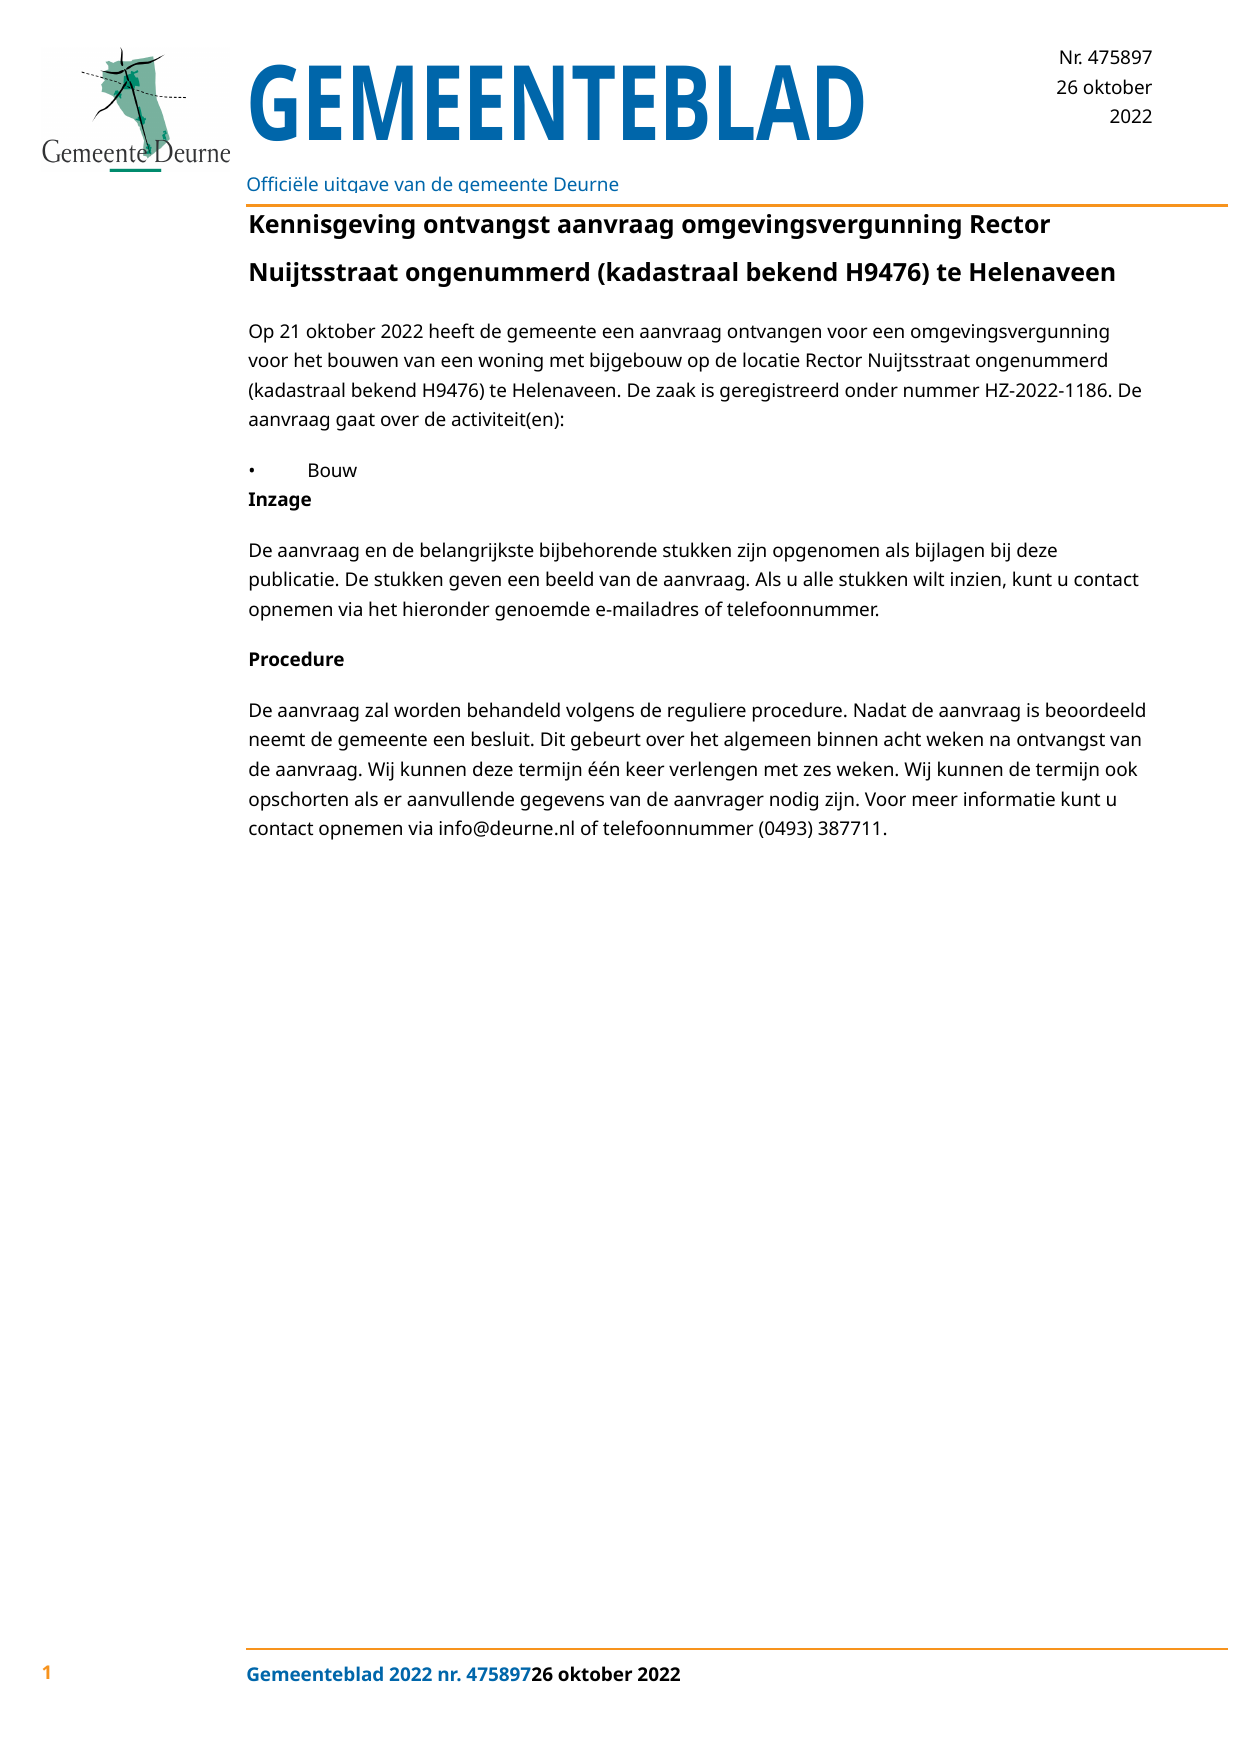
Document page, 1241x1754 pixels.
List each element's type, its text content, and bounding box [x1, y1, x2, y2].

text Inzage [248, 487, 1152, 512]
text Procedure [248, 647, 1152, 672]
text Op 21 oktober 2022 heeft de gemeente een aanvraag ontvangen voor een omgevingsvergunning voor het bouwen van een woning met bijgebouw op de locatie Rector Nuijtsstraat ongenummerd (kadastraal bekend H9476) te Helenaveen. De zaak is geregistreerd onder nummer HZ-2022-1186. De aanvraag gaat over de activiteit(en): [248, 318, 1152, 432]
text De aanvraag zal worden behandeld volgens de reguliere procedure. Nadat de aanvraag is beoordeeld neemt de gemeente een besluit. Dit gebeurt over het algemeen binnen acht weken na ontvangst van de aanvraag. Wij kunnen deze termijn één keer verlengen met zes weken. Wij kunnen de termijn ook opschorten als er aanvullende gegevens van de aanvrager nodig zijn. Voor meer informatie kunt u contact opnemen via info@deurne.nl of telefoonnummer (0493) 387711. [248, 697, 1152, 841]
picture [41, 47, 231, 172]
text Kennisgeving ontvangst aanvraag omgevingsvergunning Rector Nuijtsstraat ongenummerd (kadastraal bekend H9476) te Helenaveen [248, 207, 1152, 288]
text De aanvraag en de belangrijkste bijbehorende stukken zijn opgenomen als bijlagen bij deze publicatie. De stukken geven een beeld van de aanvraag. Als u alle stukken wilt inzien, kunt u contact opnemen via het hieronder genoemde e-mailadres of telefoonnummer. [248, 537, 1152, 622]
list Bouw [248, 457, 1152, 483]
